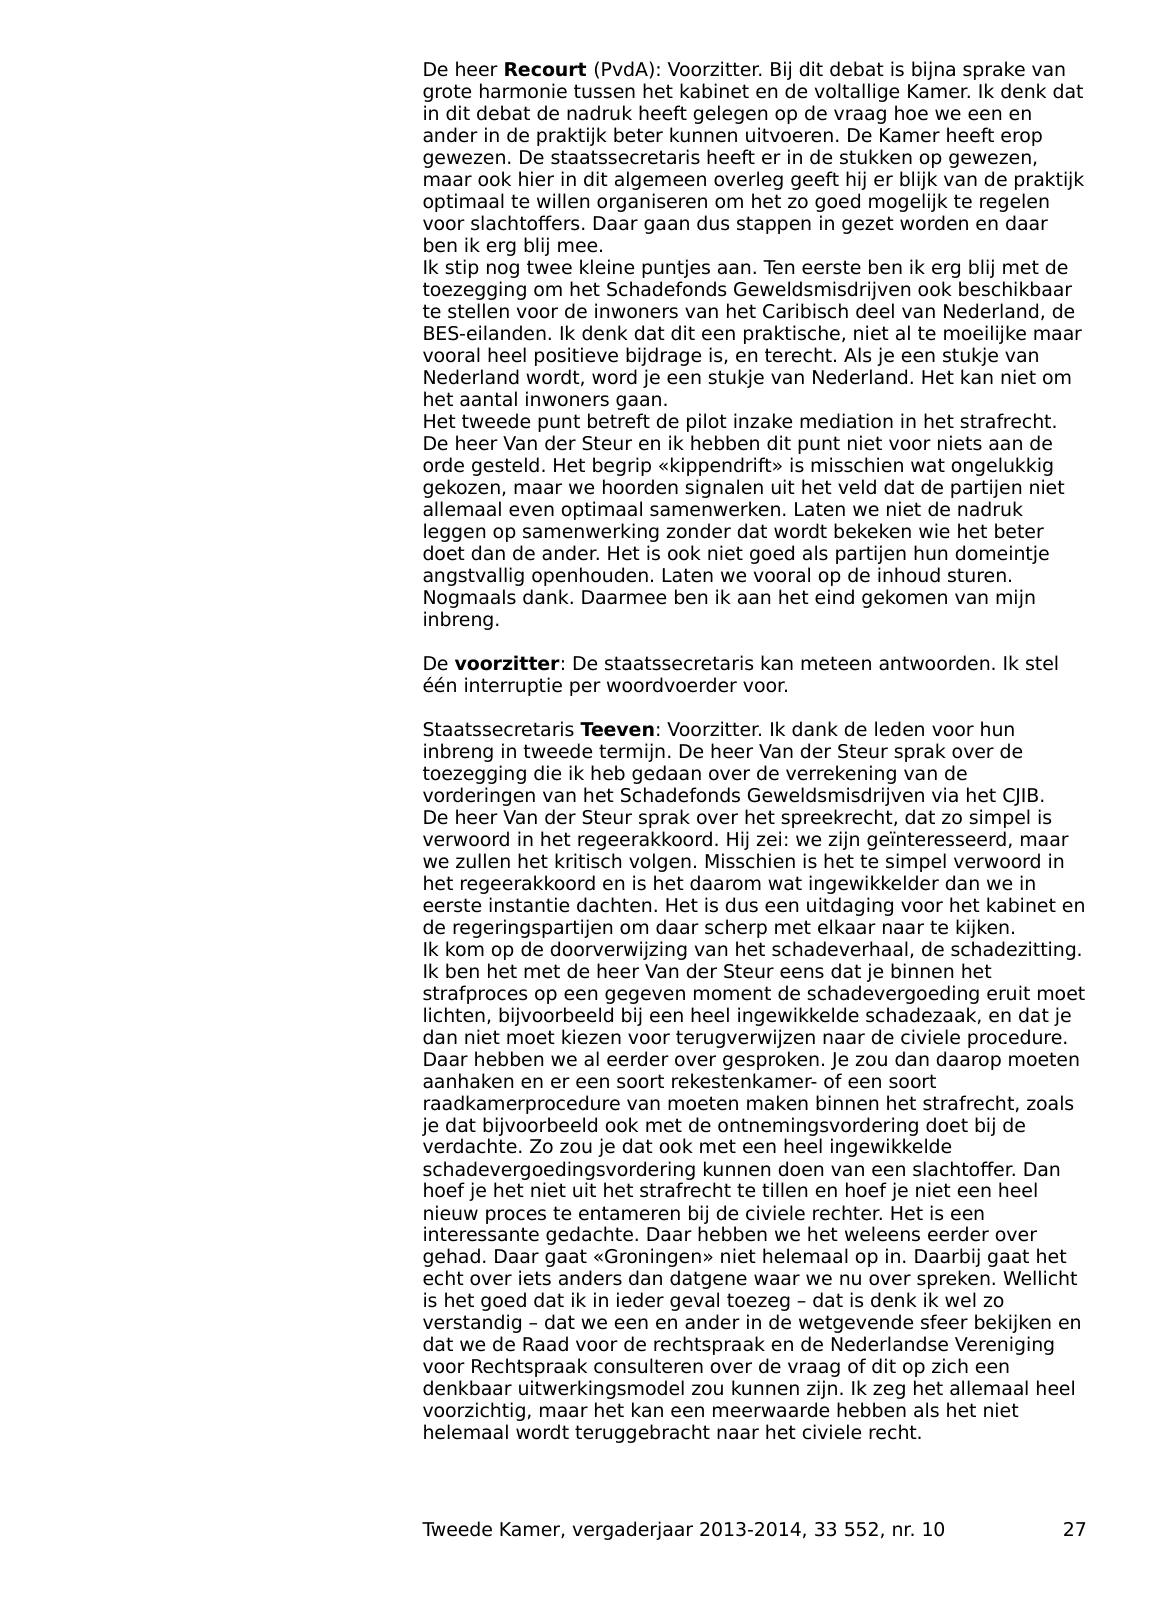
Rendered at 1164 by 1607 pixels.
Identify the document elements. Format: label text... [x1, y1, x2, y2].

text De voorzitter: De staatssecretaris kan meteen antwoorden. Ik stel één interruptie per woordvoerder voor. [422, 653, 1087, 697]
text Staatssecretaris Teeven: Voorzitter. Ik dank de leden voor hun inbreng in tweede termijn. De heer Van der Steur sprak over de toezegging die ik heb gedaan over de verrekening van de vorderingen van het Schadefonds Geweldsmisdrijven via het CJIB. [422, 719, 1087, 807]
text De heer Recourt (PvdA): Voorzitter. Bij dit debat is bijna sprake van grote harmonie tussen het kabinet en de voltallige Kamer. Ik denk dat in dit debat de nadruk heeft gelegen op de vraag hoe we een en ander in de praktijk beter kunnen uitvoeren. De Kamer heeft erop gewezen. De staatssecretaris heeft er in de stukken op gewezen, maar ook hier in dit algemeen overleg geeft hij er blijk van de praktijk optimaal te willen organiseren om het zo goed mogelijk te regelen voor slachtoffers. Daar gaan dus stappen in gezet worden en daar ben ik erg blij mee. [422, 59, 1087, 257]
text Het tweede punt betreft de pilot inzake mediation in het strafrecht. De heer Van der Steur en ik hebben dit punt niet voor niets aan de orde gesteld. Het begrip «kippendrift» is misschien wat ongelukkig gekozen, maar we hoorden signalen uit het veld dat de partijen niet allemaal even optimaal samenwerken. Laten we niet de nadruk leggen op samenwerking zonder dat wordt bekeken wie het beter doet dan de ander. Het is ook niet goed als partijen hun domeintje angstvallig openhouden. Laten we vooral op de inhoud sturen. [422, 411, 1087, 587]
text De heer Van der Steur sprak over het spreekrecht, dat zo simpel is verwoord in het regeerakkoord. Hij zei: we zijn geïnteresseerd, maar we zullen het kritisch volgen. Misschien is het te simpel verwoord in het regeerakkoord en is het daarom wat ingewikkelder dan we in eerste instantie dachten. Het is dus een uitdaging voor het kabinet en de regeringspartijen om daar scherp met elkaar naar te kijken. [422, 807, 1087, 939]
text Ik kom op de doorverwijzing van het schadeverhaal, de schadezitting. Ik ben het met de heer Van der Steur eens dat je binnen het strafproces op een gegeven moment de schadevergoeding eruit moet lichten, bijvoorbeeld bij een heel ingewikkelde schadezaak, en dat je dan niet moet kiezen voor terugverwijzen naar de civiele procedure. Daar hebben we al eerder over gesproken. Je zou dan daarop moeten aanhaken en er een soort rekestenkamer- of een soort raadkamerprocedure van moeten maken binnen het strafrecht, zoals je dat bijvoorbeeld ook met de ontnemingsvordering doet bij de verdachte. Zo zou je dat ook met een heel ingewikkelde schadevergoedingsvordering kunnen doen van een slachtoffer. Dan hoef je het niet uit het strafrecht te tillen en hoef je niet een heel nieuw proces te entameren bij de civiele rechter. Het is een interessante gedachte. Daar hebben we het weleens eerder over gehad. Daar gaat «Groningen» niet helemaal op in. Daarbij gaat het echt over iets anders dan datgene waar we nu over spreken. Wellicht is het goed dat ik in ieder geval toezeg – dat is denk ik wel zo verstandig – dat we een en ander in de wetgevende sfeer bekijken en dat we de Raad voor de rechtspraak en de Nederlandse Vereniging voor Rechtspraak consulteren over de vraag of dit op zich een denkbaar uitwerkingsmodel zou kunnen zijn. Ik zeg het allemaal heel voorzichtig, maar het kan een meerwaarde hebben als het niet helemaal wordt teruggebracht naar het civiele recht. [422, 939, 1087, 1444]
text Ik stip nog twee kleine puntjes aan. Ten eerste ben ik erg blij met de toezegging om het Schadefonds Geweldsmisdrijven ook beschikbaar te stellen voor de inwoners van het Caribisch deel van Nederland, de BES-eilanden. Ik denk dat dit een praktische, niet al te moeilijke maar vooral heel positieve bijdrage is, en terecht. Als je een stukje van Nederland wordt, word je een stukje van Nederland. Het kan niet om het aantal inwoners gaan. [422, 257, 1087, 411]
text Nogmaals dank. Daarmee ben ik aan het eind gekomen van mijn inbreng. [422, 587, 1087, 631]
